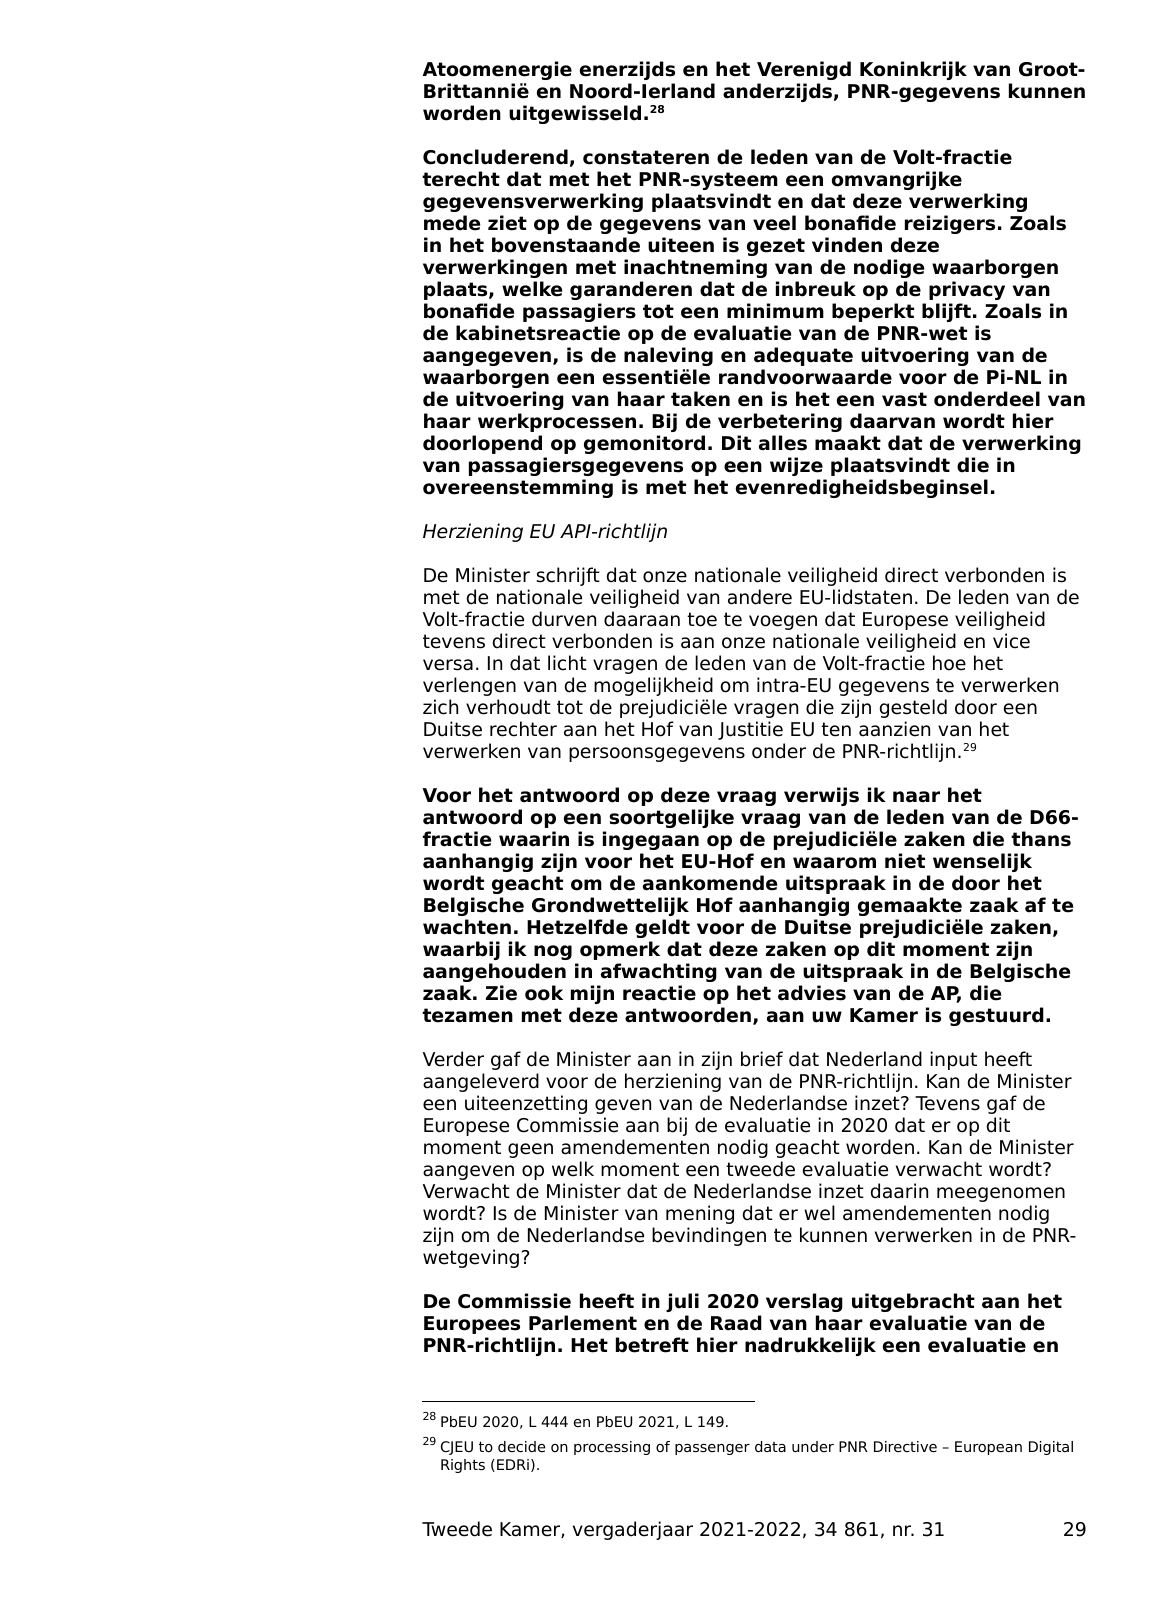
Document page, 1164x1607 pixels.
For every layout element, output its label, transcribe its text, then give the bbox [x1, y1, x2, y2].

text Concluderend, constateren de leden van de Volt-fractie terecht dat met het PNR-systeem een omvangrijke gegevensverwerking plaatsvindt en dat deze verwerking mede ziet op de gegevens van veel bonafide reizigers. Zoals in het bovenstaande uiteen is gezet vinden deze verwerkingen met inachtneming van de nodige waarborgen plaats, welke garanderen dat de inbreuk op de privacy van bonafide passagiers tot een minimum beperkt blijft. Zoals in de kabinetsreactie op de evaluatie van de PNR-wet is aangegeven, is de naleving en adequate uitvoering van de waarborgen een essentiële randvoorwaarde voor de Pi-NL in de uitvoering van haar taken en is het een vast onderdeel van haar werkprocessen. Bij de verbetering daarvan wordt hier doorlopend op gemonitord. Dit alles maakt dat de verwerking van passagiersgegevens op een wijze plaatsvindt die in overeenstemming is met het evenredigheidsbeginsel. [422, 147, 1087, 499]
text Verder gaf de Minister aan in zijn brief dat Nederland input heeft aangeleverd voor de herziening van de PNR-richtlijn. Kan de Minister een uiteenzetting geven van de Nederlandse inzet? Tevens gaf de Europese Commissie aan bij de evaluatie in 2020 dat er op dit moment geen amendementen nodig geacht worden. Kan de Minister aangeven op welk moment een tweede evaluatie verwacht wordt? Verwacht de Minister dat de Nederlandse inzet daarin meegenomen wordt? Is de Minister van mening dat er wel amendementen nodig zijn om de Nederlandse bevindingen te kunnen verwerken in de PNR-wetgeving? [422, 1049, 1087, 1269]
text De Commissie heeft in juli 2020 verslag uitgebracht aan het Europees Parlement en de Raad van haar evaluatie van de PNR-richtlijn. Het betreft hier nadrukkelijk een evaluatie en [422, 1291, 1087, 1357]
text De Minister schrijft dat onze nationale veiligheid direct verbonden is met de nationale veiligheid van andere EU-lidstaten. De leden van de Volt-fractie durven daaraan toe te voegen dat Europese veiligheid tevens direct verbonden is aan onze nationale veiligheid en vice versa. In dat licht vragen de leden van de Volt-fractie hoe het verlengen van de mogelijkheid om intra-EU gegevens te verwerken zich verhoudt tot de prejudiciële vragen die zijn gesteld door een Duitse rechter aan het Hof van Justitie EU ten aanzien van het verwerken van persoonsgegevens onder de PNR-richtlijn. [422, 565, 1087, 763]
text Voor het antwoord op deze vraag verwijs ik naar het antwoord op een soortgelijke vraag van de leden van de D66-fractie waarin is ingegaan op de prejudiciële zaken die thans aanhangig zijn voor het EU-Hof en waarom niet wenselijk wordt geacht om de aankomende uitspraak in de door het Belgische Grondwettelijk Hof aanhangig gemaakte zaak af te wachten. Hetzelfde geldt voor de Duitse prejudiciële zaken, waarbij ik nog opmerk dat deze zaken op dit moment zijn aangehouden in afwachting van de uitspraak in de Belgische zaak. Zie ook mijn reactie op het advies van de AP, die tezamen met deze antwoorden, aan uw Kamer is gestuurd. [422, 785, 1087, 1027]
text PbEU 2020, L 444 en PbEU 2021, L 149. [422, 1410, 1087, 1432]
text Atoomenergie enerzijds en het Verenigd Koninkrijk van Groot-Brittannië en Noord-Ierland anderzijds, PNR-gegevens kunnen worden uitgewisseld. [422, 59, 1087, 125]
subtitle Herziening EU API-richtlijn [422, 521, 1087, 543]
text CJEU to decide on processing of passenger data under PNR Directive – European Digital Rights (EDRi). [422, 1435, 1087, 1474]
